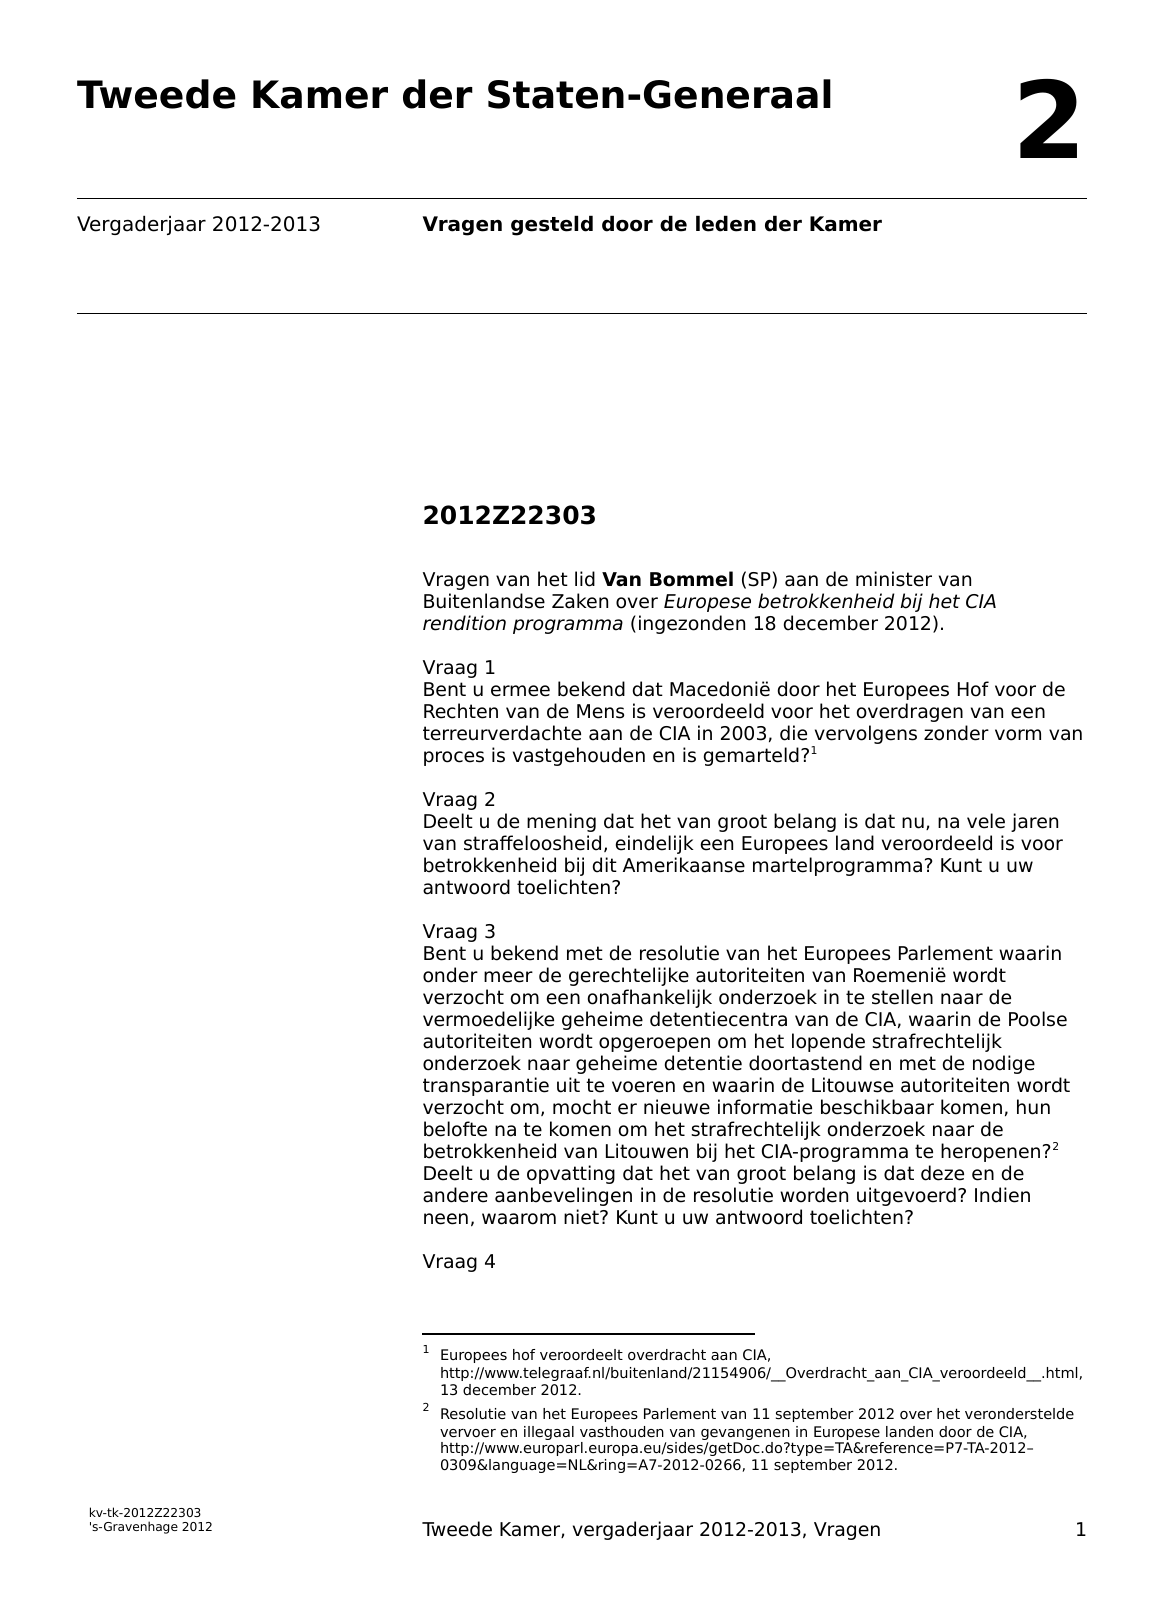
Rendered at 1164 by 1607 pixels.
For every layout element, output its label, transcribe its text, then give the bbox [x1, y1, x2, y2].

text Deelt u de mening dat het van groot belang is dat nu, na vele jaren van straffeloosheid, eindelijk een Europees land veroordeeld is voor betrokkenheid bij dit Amerikaanse martelprogramma? Kunt u uw antwoord toelichten? [422, 811, 1087, 899]
text Bent u bekend met de resolutie van het Europees Parlement waarin onder meer de gerechtelijke autoriteiten van Roemenië wordt verzocht om een onafhankelijk onderzoek in te stellen naar de vermoedelijke geheime detentiecentra van de CIA, waarin de Poolse autoriteiten wordt opgeroepen om het lopende strafrechtelijk onderzoek naar geheime detentie doortastend en met de nodige transparantie uit te voeren en waarin de Litouwse autoriteiten wordt verzocht om, mocht er nieuwe informatie beschikbaar komen, hun belofte na te komen om het strafrechtelijk onderzoek naar de betrokkenheid van Litouwen bij het CIA-programma te heropenen? Deelt u de opvatting dat het van groot belang is dat deze en de andere aanbevelingen in de resolutie worden uitgevoerd? Indien neen, waarom niet? Kunt u uw antwoord toelichten? [422, 943, 1087, 1229]
text 2012Z22303 [422, 501, 1087, 531]
text Vraag 3 [422, 921, 1087, 943]
table_header Tweede Kamer der Staten-Generaal [77, 59, 886, 198]
text Vraag 2 [422, 789, 1087, 811]
text Resolutie van het Europees Parlement van 11 september 2012 over het veronderstelde vervoer en illegaal vasthouden van gevangenen in Europese landen door de CIA, http://www.europarl.europa.eu/sides/getDoc.do?type=TA&reference=P7-TA-2012–0309&language=NL&ring=A7-2012-0266, 11 september 2012. [422, 1402, 1087, 1474]
text kv-tk-2012Z22303 [88, 1506, 323, 1520]
text Vragen van het lid Van Bommel (SP) aan de minister van Buitenlandse Zaken over Europese betrokkenheid bij het CIA rendition programma (ingezonden 18 december 2012). [422, 569, 1087, 635]
table_header 2 [886, 59, 1087, 198]
text Vraag 4 [422, 1251, 1087, 1273]
text 's-Gravenhage 2012 [88, 1520, 323, 1534]
text Bent u ermee bekend dat Macedonië door het Europees Hof voor de Rechten van de Mens is veroordeeld voor het overdragen van een terreurverdachte aan de CIA in 2003, die vervolgens zonder vorm van proces is vastgehouden en is gemarteld? [422, 679, 1087, 767]
text Europees hof veroordeelt overdracht aan CIA, http://www.telegraaf.nl/buitenland/21154906/__Overdracht_aan_CIA_veroordeeld__.html, 13 december 2012. [422, 1343, 1087, 1399]
table_cell Vragen gesteld door de leden der Kamer [422, 199, 1087, 313]
table_cell Vergaderjaar 2012-2013 [77, 199, 422, 313]
text Vraag 1 [422, 657, 1087, 679]
